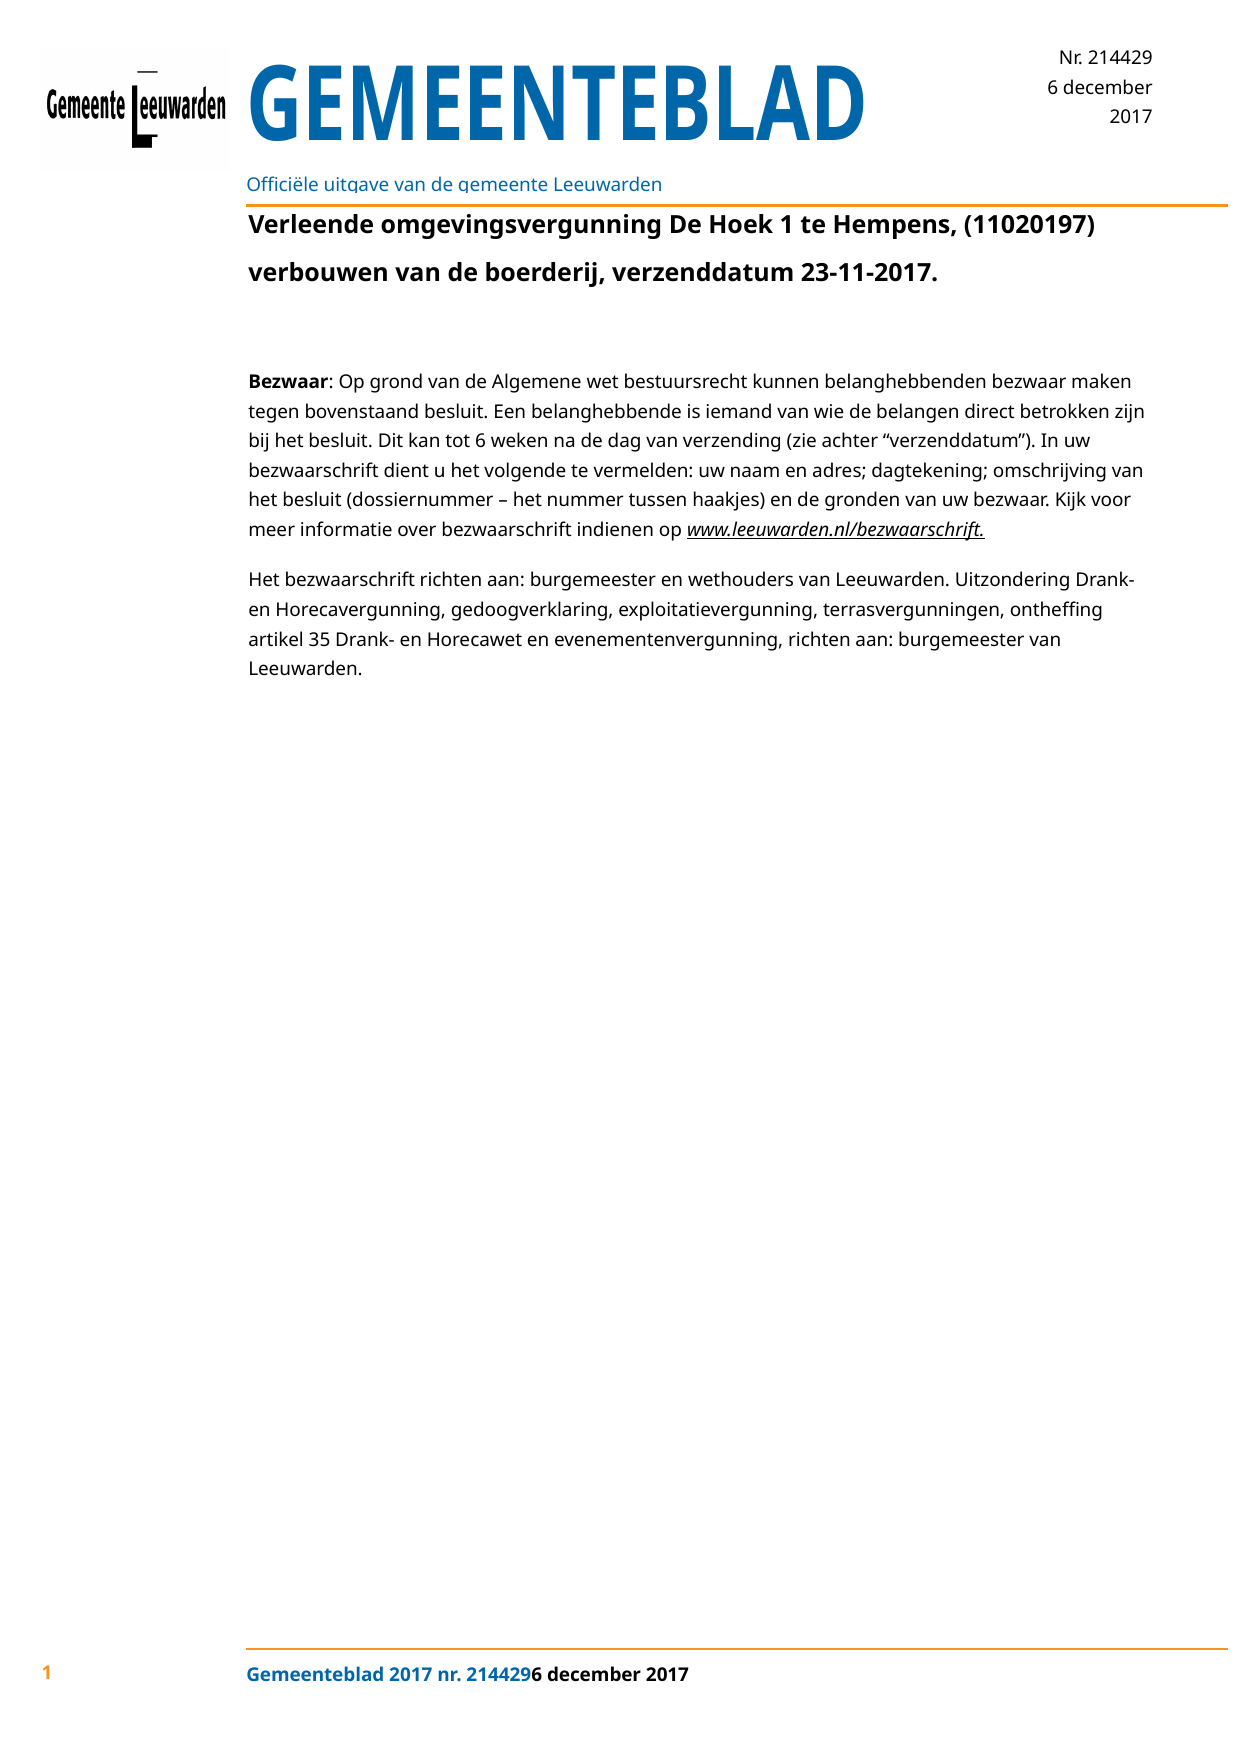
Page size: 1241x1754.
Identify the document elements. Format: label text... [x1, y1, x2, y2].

text Bezwaar: Op grond van de Algemene wet bestuursrecht kunnen belanghebbenden bezwaar maken tegen bovenstaand besluit. Een belanghebbende is iemand van wie de belangen direct betrokken zijn bij het besluit. Dit kan tot 6 weken na de dag van verzending (zie achter “verzenddatum”). In uw bezwaarschrift dient u het volgende te vermelden: uw naam en adres; dagtekening; omschrijving van het besluit (dossiernummer – het nummer tussen haakjes) en de gronden van uw bezwaar. Kijk voor meer informatie over bezwaarschrift indienen op www.leeuwarden.nl/bezwaarschrift. [248, 368, 1152, 542]
text Verleende omgevingsvergunning De Hoek 1 te Hempens, (11020197) verbouwen van de boerderij, verzenddatum 23-11-2017. [248, 207, 1152, 288]
text Het bezwaarschrift richten aan: burgemeester en wethouders van Leeuwarden. Uitzondering Drank- en Horecavergunning, gedoogverklaring, exploitatievergunning, terrasvergunningen, ontheffing artikel 35 Drank- en Horecawet en evenementenvergunning, richten aan: burgemeester van Leeuwarden. [248, 567, 1152, 681]
picture [41, 47, 231, 172]
